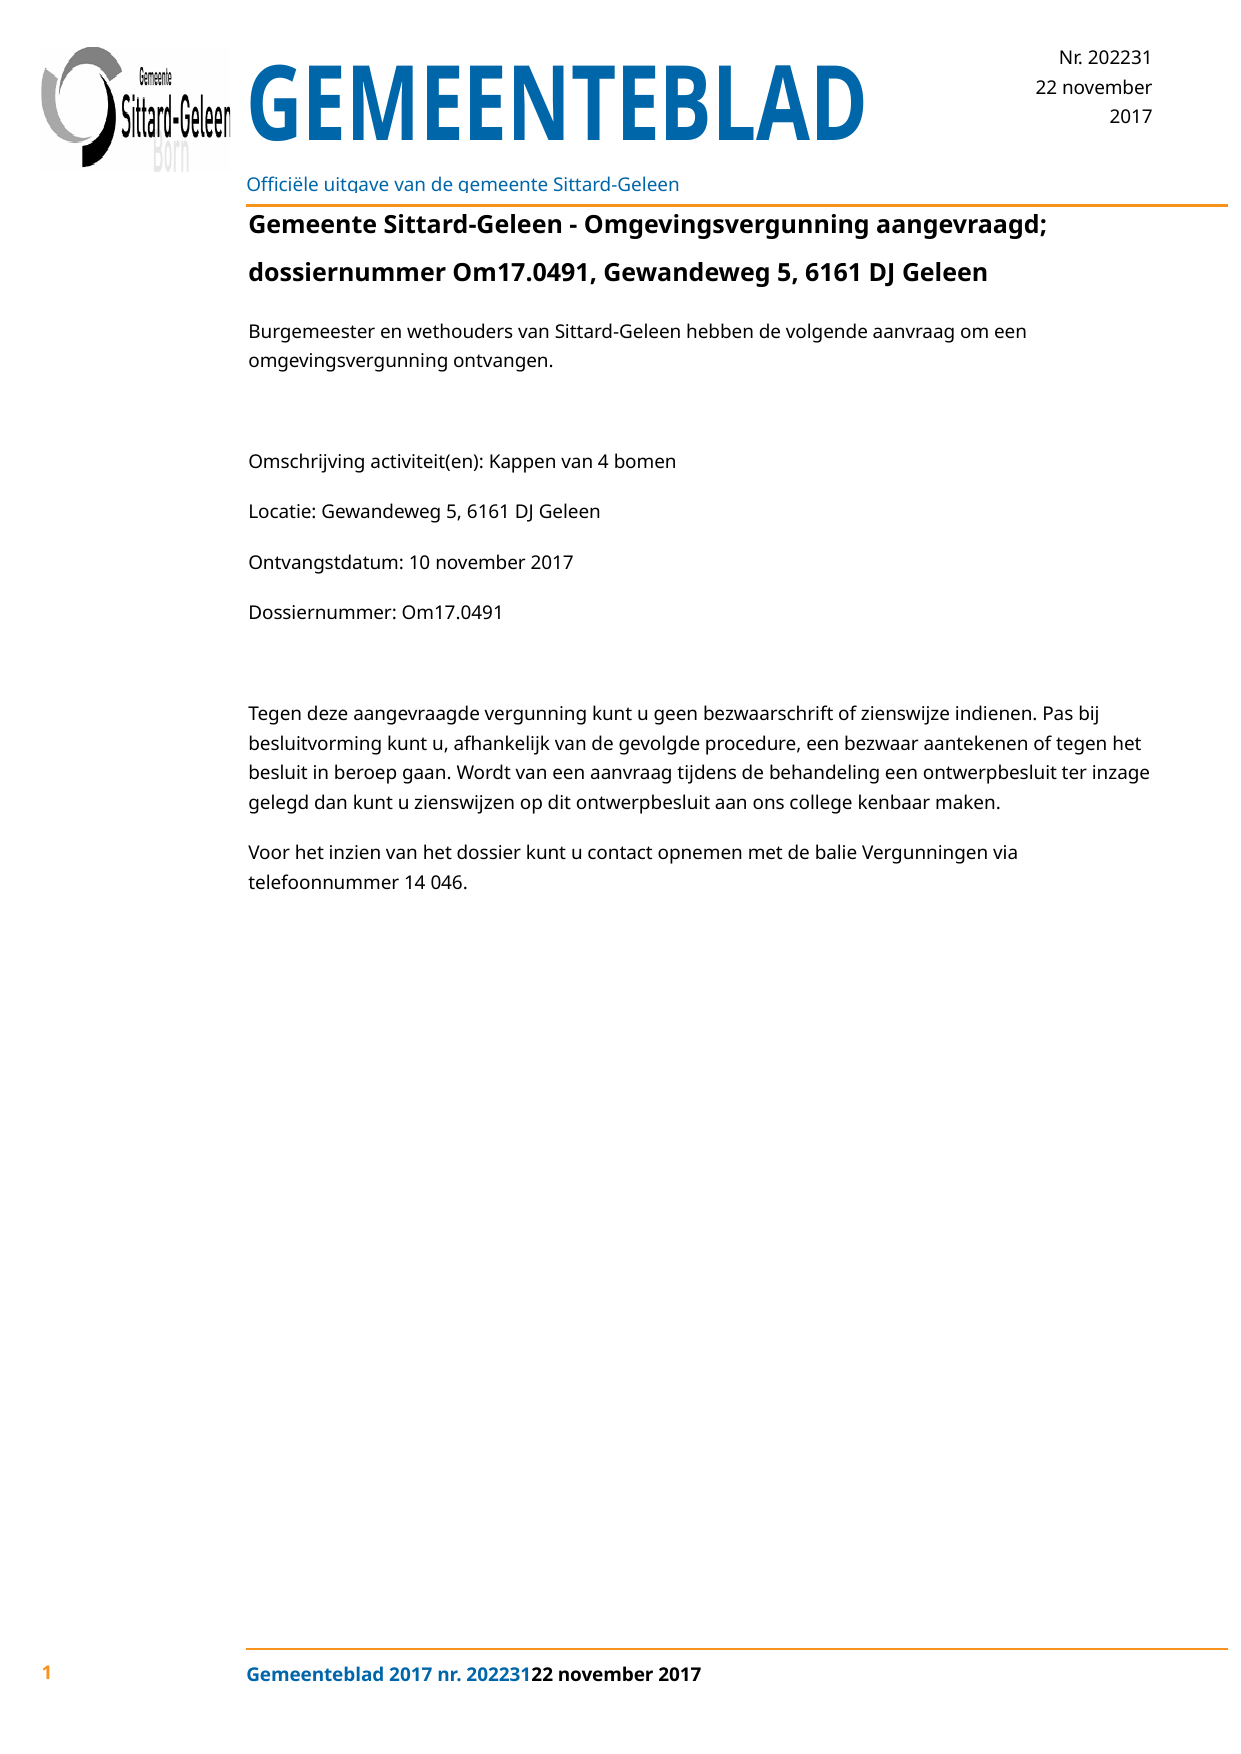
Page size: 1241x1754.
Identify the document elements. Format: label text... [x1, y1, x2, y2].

text Dossiernummer: Om17.0491 [248, 599, 1152, 625]
text Ontvangstdatum: 10 november 2017 [248, 549, 1152, 575]
text Locatie: Gewandeweg 5, 6161 DJ Geleen [248, 499, 1152, 524]
text Burgemeester en wethouders van Sittard-Geleen hebben de volgende aanvraag om een omgevingsvergunning ontvangen. [248, 318, 1152, 373]
text Omschrijving activiteit(en): Kappen van 4 bomen [248, 448, 1152, 474]
text Gemeente Sittard-Geleen - Omgevingsvergunning aangevraagd; dossiernummer Om17.0491, Gewandeweg 5, 6161 DJ Geleen [248, 207, 1152, 288]
text Tegen deze aangevraagde vergunning kunt u geen bezwaarschrift of zienswijze indienen. Pas bij besluitvorming kunt u, afhankelijk van de gevolgde procedure, een bezwaar aantekenen of tegen het besluit in beroep gaan. Wordt van een aanvraag tijdens de behandeling een ontwerpbesluit ter inzage gelegd dan kunt u zienswijzen op dit ontwerpbesluit aan ons college kenbaar maken. [248, 700, 1152, 815]
text Voor het inzien van het dossier kunt u contact opnemen met de balie Vergunningen via telefoonnummer 14 046. [248, 839, 1152, 895]
picture [41, 47, 231, 172]
